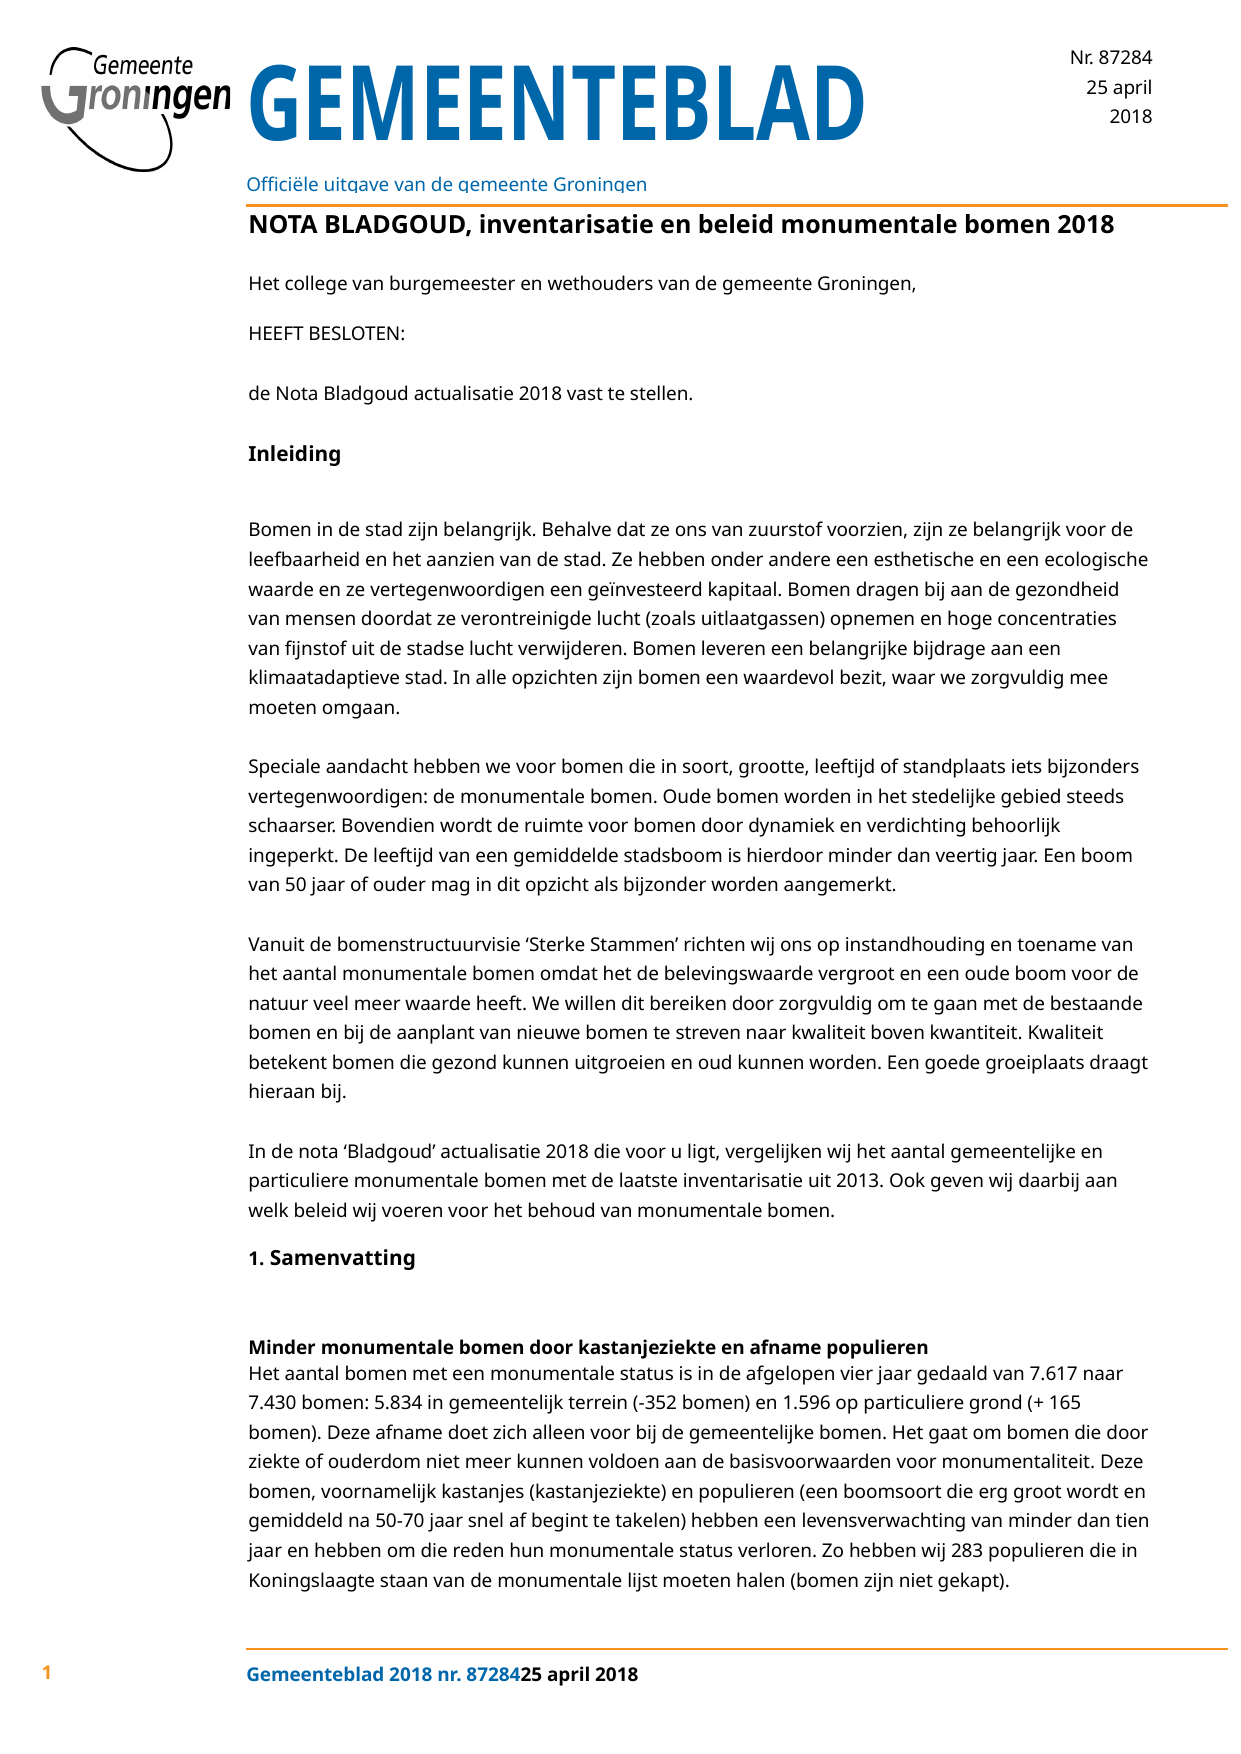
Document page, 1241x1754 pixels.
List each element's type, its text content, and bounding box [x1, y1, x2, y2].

picture [41, 47, 231, 172]
text Speciale aandacht hebben we voor bomen die in soort, grootte, leeftijd of standplaats iets bijzonders vertegenwoordigen: de monumentale bomen. Oude bomen worden in het stedelijke gebied steeds schaarser. Bovendien wordt de ruimte voor bomen door dynamiek en verdichting behoorlijk ingeperkt. De leeftijd van een gemiddelde stadsboom is hierdoor minder dan veertig jaar. Een boom van 50 jaar of ouder mag in dit opzicht als bijzonder worden aangemerkt. [248, 753, 1152, 897]
text NOTA BLADGOUD, inventarisatie en beleid monumentale bomen 2018 [248, 207, 1152, 241]
text de Nota Bladgoud actualisatie 2018 vast te stellen. [248, 380, 1152, 406]
text Inleiding [248, 439, 1152, 467]
text HEEFT BESLOTEN: [248, 321, 1152, 346]
text In de nota ‘Bladgoud’ actualisatie 2018 die voor u ligt, vergelijken wij het aantal gemeentelijke en particuliere monumentale bomen met de laatste inventarisatie uit 2013. Ook geven wij daarbij aan welk beleid wij voeren voor het behoud van monumentale bomen. [248, 1138, 1152, 1223]
text Vanuit de bomenstructuurvisie ‘Sterke Stammen’ richten wij ons op instandhouding en toename van het aantal monumentale bomen omdat het de belevingswaarde vergroot en een oude boom voor de natuur veel meer waarde heeft. We willen dit bereiken door zorgvuldig om te gaan met de bestaande bomen en bij de aanplant van nieuwe bomen te streven naar kwaliteit boven kwantiteit. Kwaliteit betekent bomen die gezond kunnen uitgroeien en oud kunnen worden. Een goede groeiplaats draagt hieraan bij. [248, 931, 1152, 1104]
text Het college van burgemeester en wethouders van de gemeente Groningen, [248, 270, 1152, 296]
text Bomen in de stad zijn belangrijk. Behalve dat ze ons van zuurstof voorzien, zijn ze belangrijk voor de leefbaarheid en het aanzien van de stad. Ze hebben onder andere een esthetische en een ecologische waarde en ze vertegenwoordigen een geïnvesteerd kapitaal. Bomen dragen bij aan de gezondheid van mensen doordat ze verontreinigde lucht (zoals uitlaatgassen) opnemen en hoge concentraties van fijnstof uit de stadse lucht verwijderen. Bomen leveren een belangrijke bijdrage aan een klimaatadaptieve stad. In alle opzichten zijn bomen een waardevol bezit, waar we zorgvuldig mee moeten omgaan. [248, 517, 1152, 720]
text Minder monumentale bomen door kastanjeziekte en afname populieren [248, 1334, 1152, 1360]
text Het aantal bomen met een monumentale status is in de afgelopen vier jaar gedaald van 7.617 naar 7.430 bomen: 5.834 in gemeentelijk terrein (-352 bomen) en 1.596 op particuliere grond (+ 165 bomen). Deze afname doet zich alleen voor bij de gemeentelijke bomen. Het gaat om bomen die door ziekte of ouderdom niet meer kunnen voldoen aan de basisvoorwaarden voor monumentaliteit. Deze bomen, voornamelijk kastanjes (kastanjeziekte) en populieren (een boomsoort die erg groot wordt en gemiddeld na 50-70 jaar snel af begint te takelen) hebben een levensverwachting van minder dan tien jaar en hebben om die reden hun monumentale status verloren. Zo hebben wij 283 populieren die in Koningslaagte staan van de monumentale lijst moeten halen (bomen zijn niet gekapt). [248, 1360, 1152, 1592]
text 1. Samenvatting [248, 1243, 1152, 1271]
